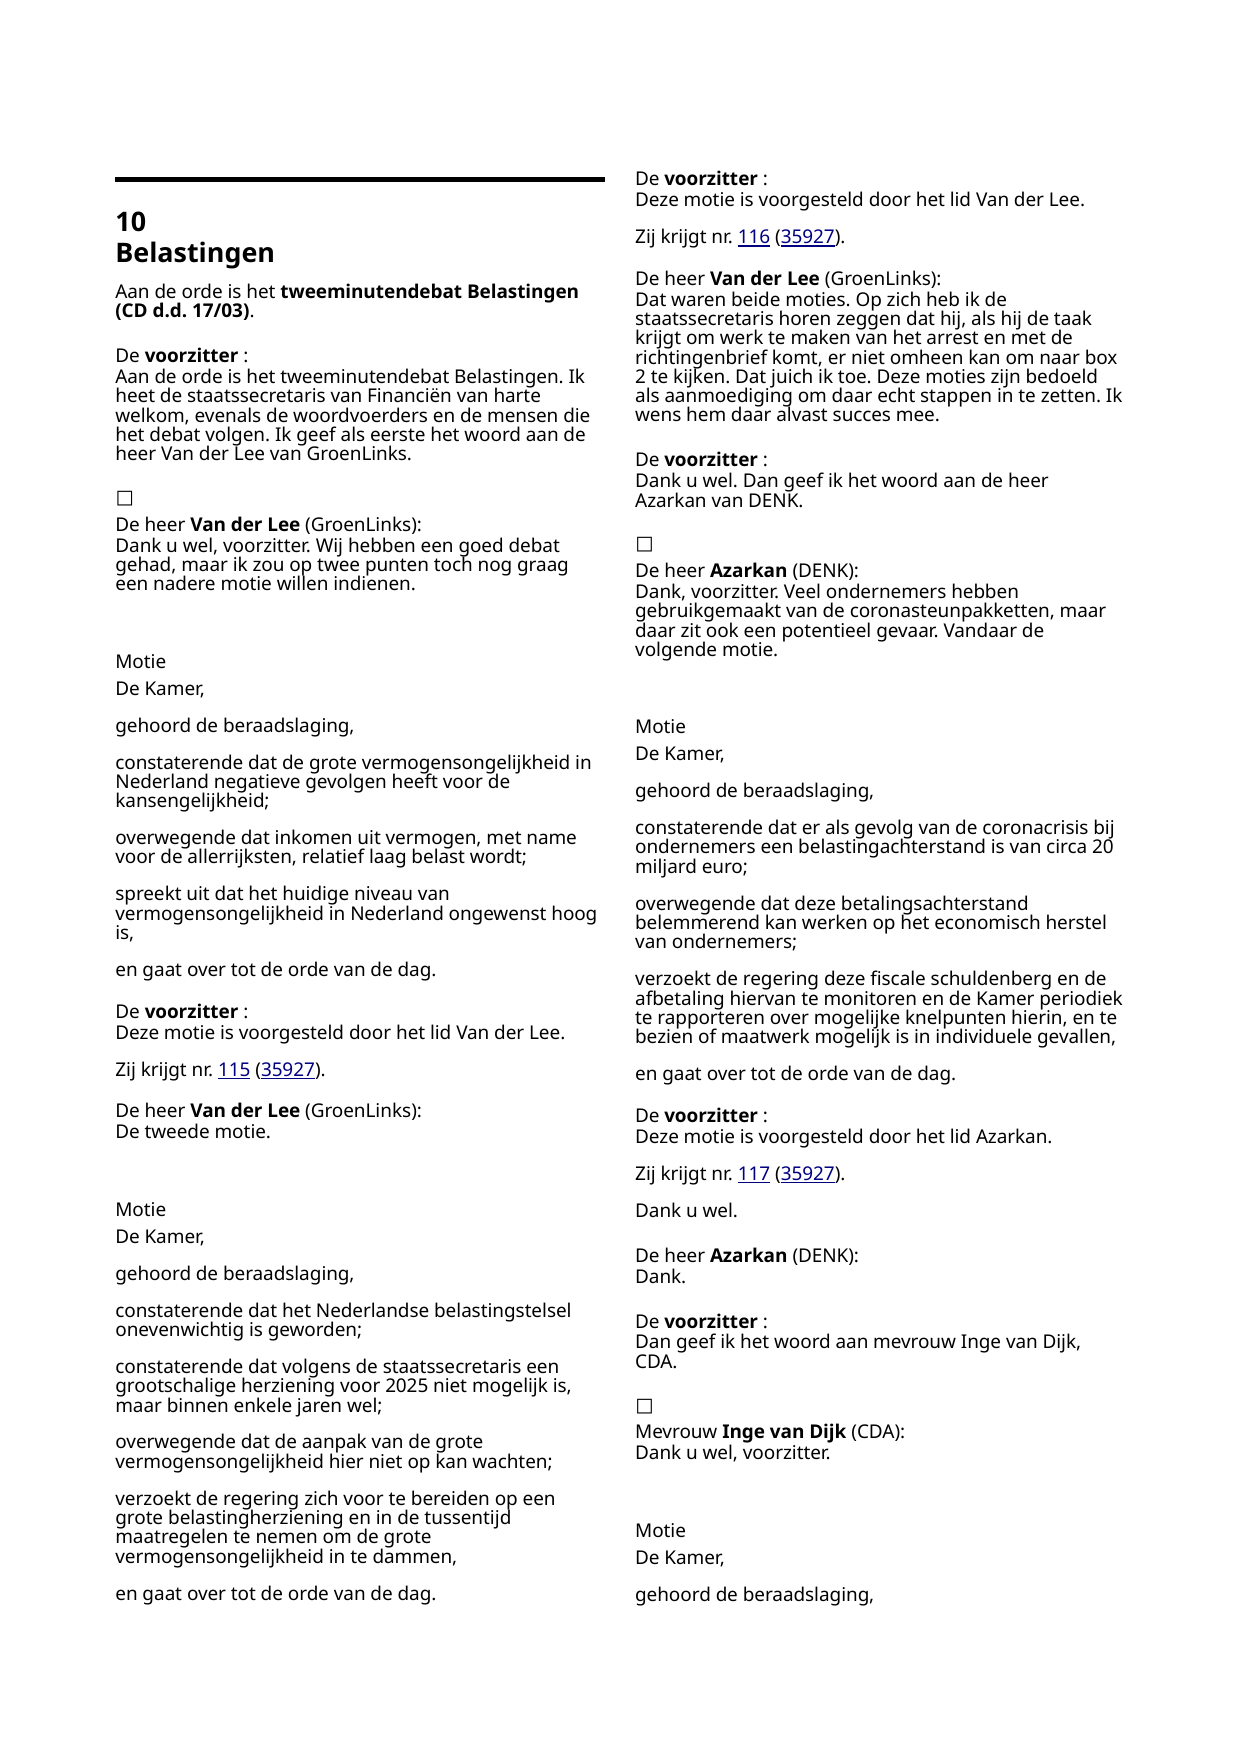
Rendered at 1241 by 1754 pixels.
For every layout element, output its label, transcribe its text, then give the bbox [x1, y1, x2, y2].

text Dank. [635, 1268, 1125, 1287]
text De heer Van der Lee (GroenLinks): [635, 265, 1125, 291]
text Dank u wel. [635, 1202, 1125, 1221]
text Dank u wel, voorzitter. Wij hebben een goed debat gehad, maar ik zou op twee punten toch nog graag een nadere motie willen indienen. [115, 537, 605, 594]
text gehoord de beraadslaging, [635, 782, 1125, 802]
text De heer Azarkan (DENK): [635, 1242, 1125, 1268]
text 10 [115, 203, 605, 239]
text De voorzitter : [635, 1102, 1125, 1128]
text gehoord de beraadslaging, [115, 1265, 605, 1284]
text De heer Van der Lee (GroenLinks): [115, 1098, 605, 1123]
text constaterende dat het Nederlandse belastingstelsel onevenwichtig is geworden; [115, 1302, 605, 1340]
text De heer Azarkan (DENK): [635, 557, 1125, 583]
text en gaat over tot de orde van de dag. [635, 1065, 1125, 1084]
text De voorzitter : [635, 1308, 1125, 1333]
text Dat waren beide moties. Op zich heb ik de staatssecretaris horen zeggen dat hij, als hij de taak krijgt om werk te maken van het arrest en met de richtingenbrief komt, er niet omheen kan om naar box 2 te kijken. Dat juich ik toe. Deze moties zijn bedoeld als aanmoediging om daar echt stappen in te zetten. Ik wens hem daar alvast succes mee. [635, 291, 1125, 426]
text verzoekt de regering deze fiscale schuldenberg en de afbetaling hiervan te monitoren en de Kamer periodiek te rapporteren over mogelijke knelpunten hierin, en te bezien of maatwerk mogelijk is in individuele gevallen, [635, 970, 1125, 1047]
text De voorzitter : [115, 998, 605, 1024]
text Belastingen [115, 239, 605, 283]
text Dank, voorzitter. Veel ondernemers hebben gebruikgemaakt van de coronasteunpakketten, maar daar zit ook een potentieel gevaar. Vandaar de volgende motie. [635, 583, 1125, 660]
text gehoord de beraadslaging, [115, 717, 605, 736]
text Motie [115, 648, 605, 674]
text constaterende dat de grote vermogensongelijkheid in Nederland negatieve gevolgen heeft voor de kansengelijkheid; [115, 754, 605, 811]
text De Kamer, [635, 1549, 1125, 1568]
text Zij krijgt nr. 117 (35927). [635, 1165, 1125, 1184]
text ⬜ [115, 485, 605, 511]
text overwegende dat de aanpak van de grote vermogensongelijkheid hier niet op kan wachten; [115, 1433, 605, 1472]
text Dan geef ik het woord aan mevrouw Inge van Dijk, CDA. [635, 1333, 1125, 1372]
text De Kamer, [115, 680, 605, 699]
text De voorzitter : [115, 342, 605, 368]
text De tweede motie. [115, 1123, 605, 1143]
text Deze motie is voorgesteld door het lid Azarkan. [635, 1128, 1125, 1147]
text Deze motie is voorgesteld door het lid Van der Lee. [635, 191, 1125, 210]
text spreekt uit dat het huidige niveau van vermogensongelijkheid in Nederland ongewenst hoog is, [115, 885, 605, 943]
text Dank u wel. Dan geef ik het woord aan de heer Azarkan van DENK. [635, 472, 1125, 511]
text Aan de orde is het tweeminutendebat Belastingen (CD d.d. 17/03). [115, 283, 605, 322]
text Deze motie is voorgesteld door het lid Van der Lee. [115, 1024, 605, 1043]
text en gaat over tot de orde van de dag. [115, 1584, 605, 1604]
text constaterende dat er als gevolg van de coronacrisis bij ondernemers een belastingachterstand is van circa 20 miljard euro; [635, 819, 1125, 877]
text Zij krijgt nr. 115 (35927). [115, 1061, 605, 1080]
text Motie [115, 1196, 605, 1222]
text Mevrouw Inge van Dijk (CDA): [635, 1419, 1125, 1444]
text constaterende dat volgens de staatssecretaris een grootschalige herziening voor 2025 niet mogelijk is, maar binnen enkele jaren wel; [115, 1358, 605, 1416]
text Motie [635, 1517, 1125, 1543]
text overwegende dat deze betalingsachterstand belemmerend kan werken op het economisch herstel van ondernemers; [635, 895, 1125, 953]
text Dank u wel, voorzitter. [635, 1444, 1125, 1464]
text overwegende dat inkomen uit vermogen, met name voor de allerrijksten, relatief laag belast wordt; [115, 829, 605, 868]
text gehoord de beraadslaging, [635, 1586, 1125, 1605]
text De heer Van der Lee (GroenLinks): [115, 511, 605, 537]
text ⬜ [635, 532, 1125, 557]
text en gaat over tot de orde van de dag. [115, 961, 605, 980]
text verzoekt de regering zich voor te bereiden op een grote belastingherziening en in de tussentijd maatregelen te nemen om de grote vermogensongelijkheid in te dammen, [115, 1490, 605, 1567]
text ⬜ [635, 1393, 1125, 1419]
text Zij krijgt nr. 116 (35927). [635, 228, 1125, 247]
text De voorzitter : [635, 447, 1125, 472]
text De Kamer, [115, 1228, 605, 1247]
text De Kamer, [635, 745, 1125, 764]
text De voorzitter : [635, 165, 1125, 191]
text Motie [635, 714, 1125, 739]
text Aan de orde is het tweeminutendebat Belastingen. Ik heet de staatssecretaris van Financiën van harte welkom, evenals de woordvoerders en de mensen die het debat volgen. Ik geef als eerste het woord aan de heer Van der Lee van GroenLinks. [115, 368, 605, 464]
